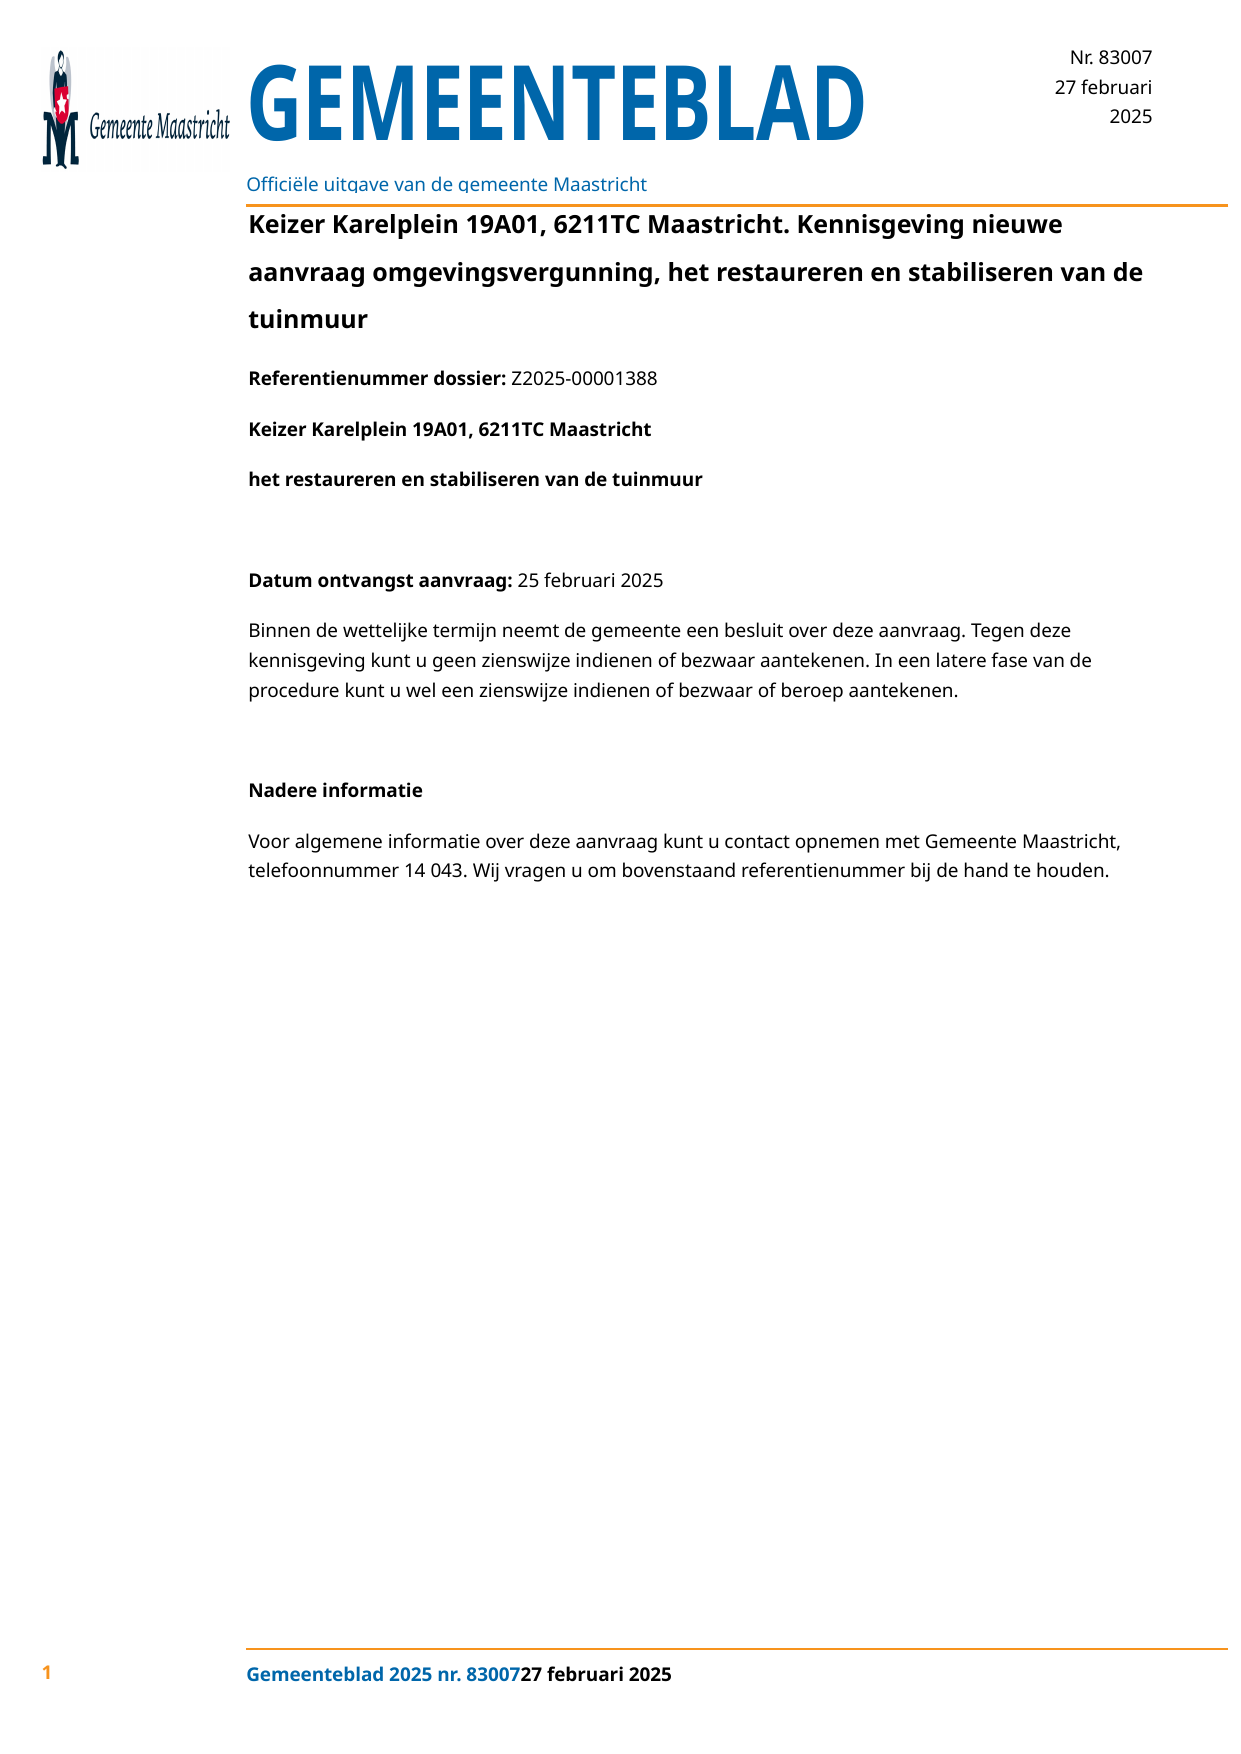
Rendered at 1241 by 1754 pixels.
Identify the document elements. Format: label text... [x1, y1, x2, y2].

text het restaureren en stabiliseren van de tuinmuur [248, 466, 1152, 492]
picture [41, 47, 231, 172]
text Datum ontvangst aanvraag: 25 februari 2025 [248, 567, 1152, 593]
text Referentienummer dossier: Z2025-00001388 [248, 366, 1152, 391]
text Voor algemene informatie over deze aanvraag kunt u contact opnemen met Gemeente Maastricht, telefoonnummer 14 043. Wij vragen u om bovenstaand referentienummer bij de hand te houden. [248, 828, 1152, 883]
text Nadere informatie [248, 778, 1152, 803]
text Binnen de wettelijke termijn neemt de gemeente een besluit over deze aanvraag. Tegen deze kennisgeving kunt u geen zienswijze indienen of bezwaar aantekenen. In een latere fase van de procedure kunt u wel een zienswijze indienen of bezwaar of beroep aantekenen. [248, 618, 1152, 702]
text Keizer Karelplein 19A01, 6211TC Maastricht. Kennisgeving nieuwe aanvraag omgevingsvergunning, het restaureren en stabiliseren van de tuinmuur [248, 207, 1152, 336]
text Keizer Karelplein 19A01, 6211TC Maastricht [248, 416, 1152, 442]
